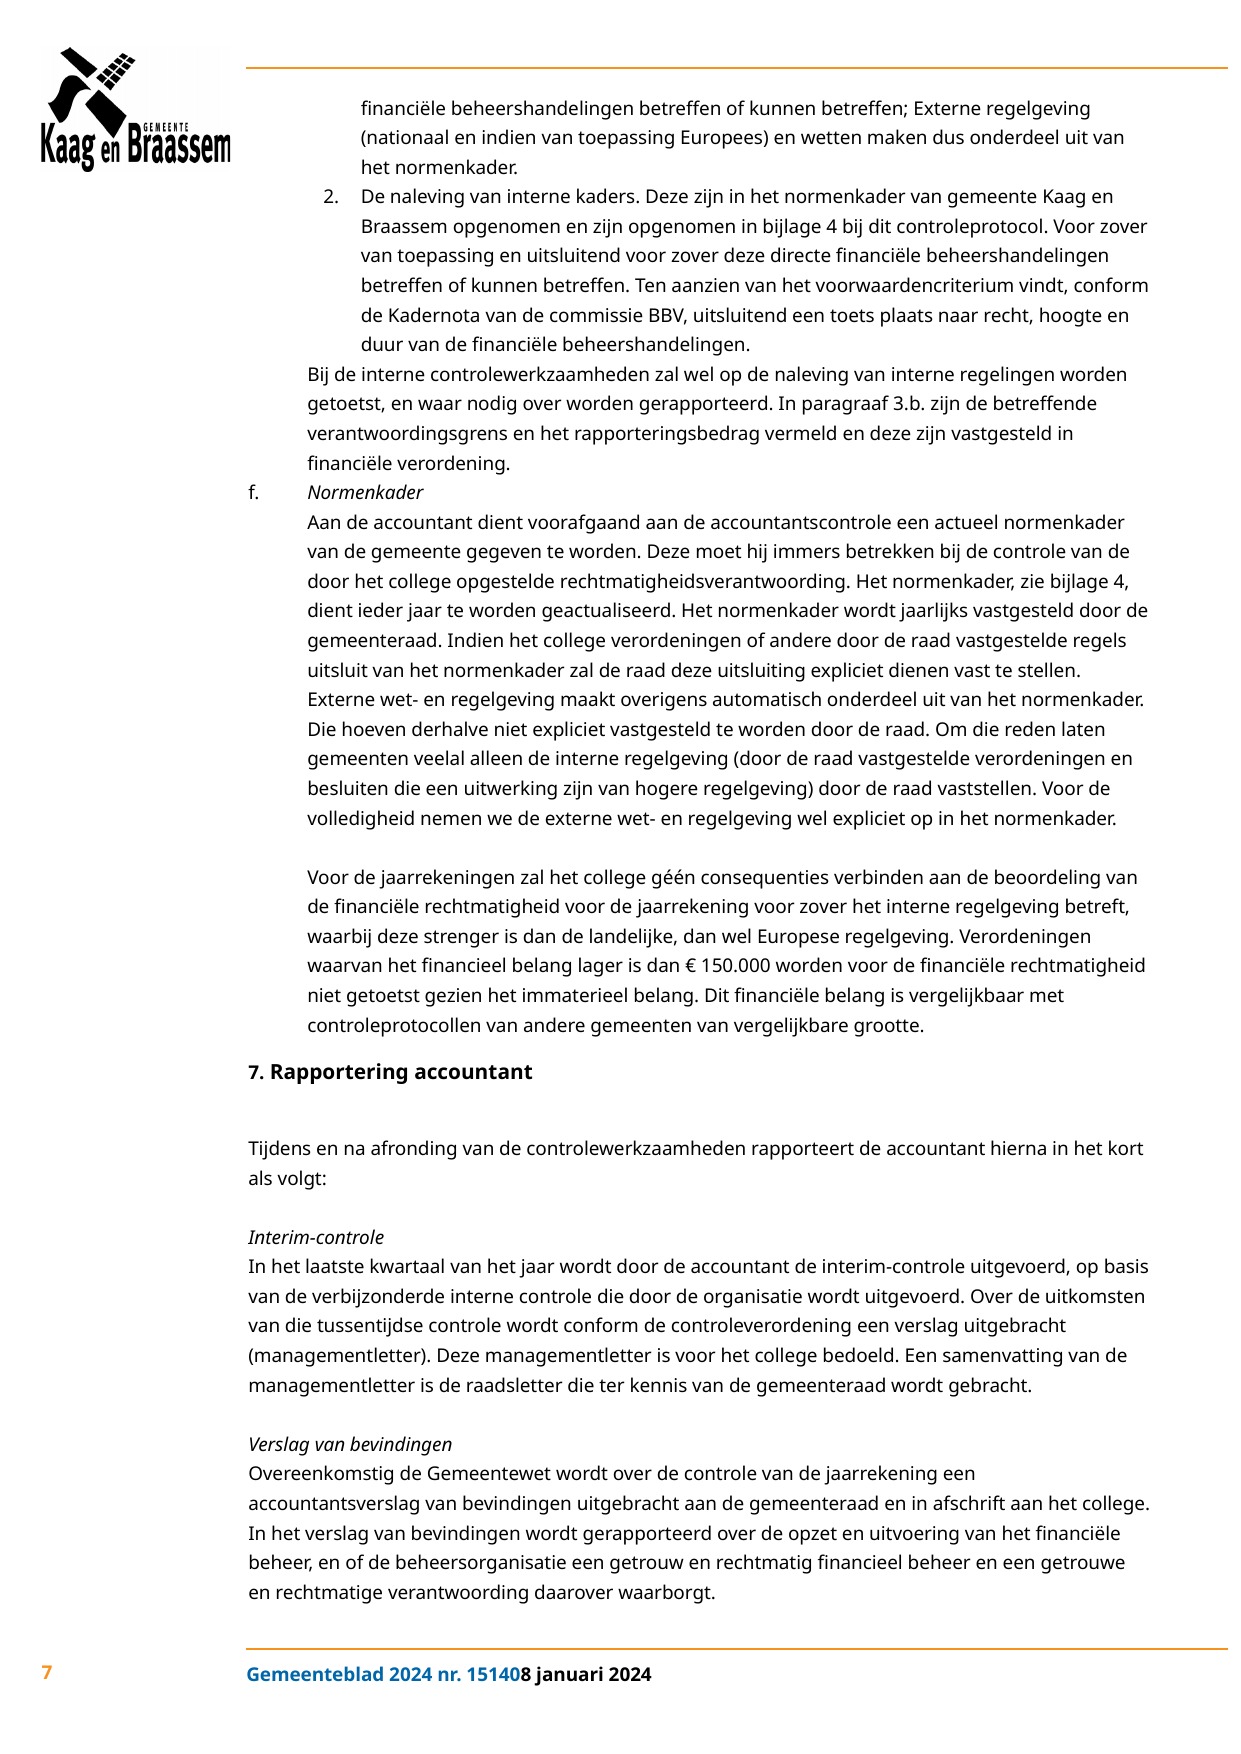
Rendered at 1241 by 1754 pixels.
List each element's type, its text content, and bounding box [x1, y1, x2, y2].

text 7. Rapportering accountant [248, 1057, 1152, 1086]
list Bij de interne controlewerkzaamheden zal wel op de naleving van interne regelingen worden getoetst, en waar nodig over worden gerapporteerd. In paragraaf 3.b. zijn de betreffende verantwoordingsgrens en het rapporteringsbedrag vermeld en deze zijn vastgesteld in financiële verordening. [248, 361, 1152, 476]
text Verslag van bevindingen [248, 1431, 1152, 1457]
text Interim-controle [248, 1224, 1152, 1250]
list financiële beheershandelingen betreffen of kunnen betreffen; Externe regelgeving (nationaal en indien van toepassing Europees) en wetten maken dus onderdeel uit van het normenkader. [323, 95, 1152, 180]
text Tijdens en na afronding van de controlewerkzaamheden rapporteert de accountant hierna in het kort als volgt: [248, 1135, 1152, 1191]
list Normenkader [248, 479, 1152, 505]
text In het laatste kwartaal van het jaar wordt door de accountant de interim-controle uitgevoerd, op basis van de verbijzonderde interne controle die door de organisatie wordt uitgevoerd. Over de uitkomsten van die tussentijdse controle wordt conform de controleverordening een verslag uitgebracht (managementletter). Deze managementletter is voor het college bedoeld. Een samenvatting van de managementletter is de raadsletter die ter kennis van de gemeenteraad wordt gebracht. [248, 1253, 1152, 1398]
picture [41, 47, 231, 172]
list Aan de accountant dient voorafgaand aan de accountantscontrole een actueel normenkader van de gemeente gegeven te worden. Deze moet hij immers betrekken bij de controle van de door het college opgestelde rechtmatigheidsverantwoording. Het normenkader, zie bijlage 4, dient ieder jaar te worden geactualiseerd. Het normenkader wordt jaarlijks vastgesteld door de gemeenteraad. Indien het college verordeningen of andere door de raad vastgestelde regels uitsluit van het normenkader zal de raad deze uitsluiting expliciet dienen vast te stellen. Externe wet- en regelgeving maakt overigens automatisch onderdeel uit van het normenkader. Die hoeven derhalve niet expliciet vastgesteld te worden door de raad. Om die reden laten gemeenten veelal alleen de interne regelgeving (door de raad vastgestelde verordeningen en besluiten die een uitwerking zijn van hogere regelgeving) door de raad vaststellen. Voor de volledigheid nemen we de externe wet- en regelgeving wel expliciet op in het normenkader. [248, 509, 1152, 831]
text Overeenkomstig de Gemeentewet wordt over de controle van de jaarrekening een accountantsverslag van bevindingen uitgebracht aan de gemeenteraad en in afschrift aan het college. In het verslag van bevindingen wordt gerapporteerd over de opzet en uitvoering van het financiële beheer, en of de beheersorganisatie een getrouw en rechtmatig financieel beheer en een getrouwe en rechtmatige verantwoording daarover waarborgt. [248, 1461, 1152, 1605]
list De naleving van interne kaders. Deze zijn in het normenkader van gemeente Kaag en Braassem opgenomen en zijn opgenomen in bijlage 4 bij dit controleprotocol. Voor zover van toepassing en uitsluitend voor zover deze directe financiële beheershandelingen betreffen of kunnen betreffen. Ten aanzien van het voorwaardencriterium vindt, conform de Kadernota van de commissie BBV, uitsluitend een toets plaats naar recht, hoogte en duur van de financiële beheershandelingen. [323, 183, 1152, 357]
list Voor de jaarrekeningen zal het college géén consequenties verbinden aan de beoordeling van de financiële rechtmatigheid voor de jaarrekening voor zover het interne regelgeving betreft, waarbij deze strenger is dan de landelijke, dan wel Europese regelgeving. Verordeningen waarvan het financieel belang lager is dan € 150.000 worden voor de financiële rechtmatigheid niet getoetst gezien het immaterieel belang. Dit financiële belang is vergelijkbaar met controleprotocollen van andere gemeenten van vergelijkbare grootte. [248, 864, 1152, 1038]
